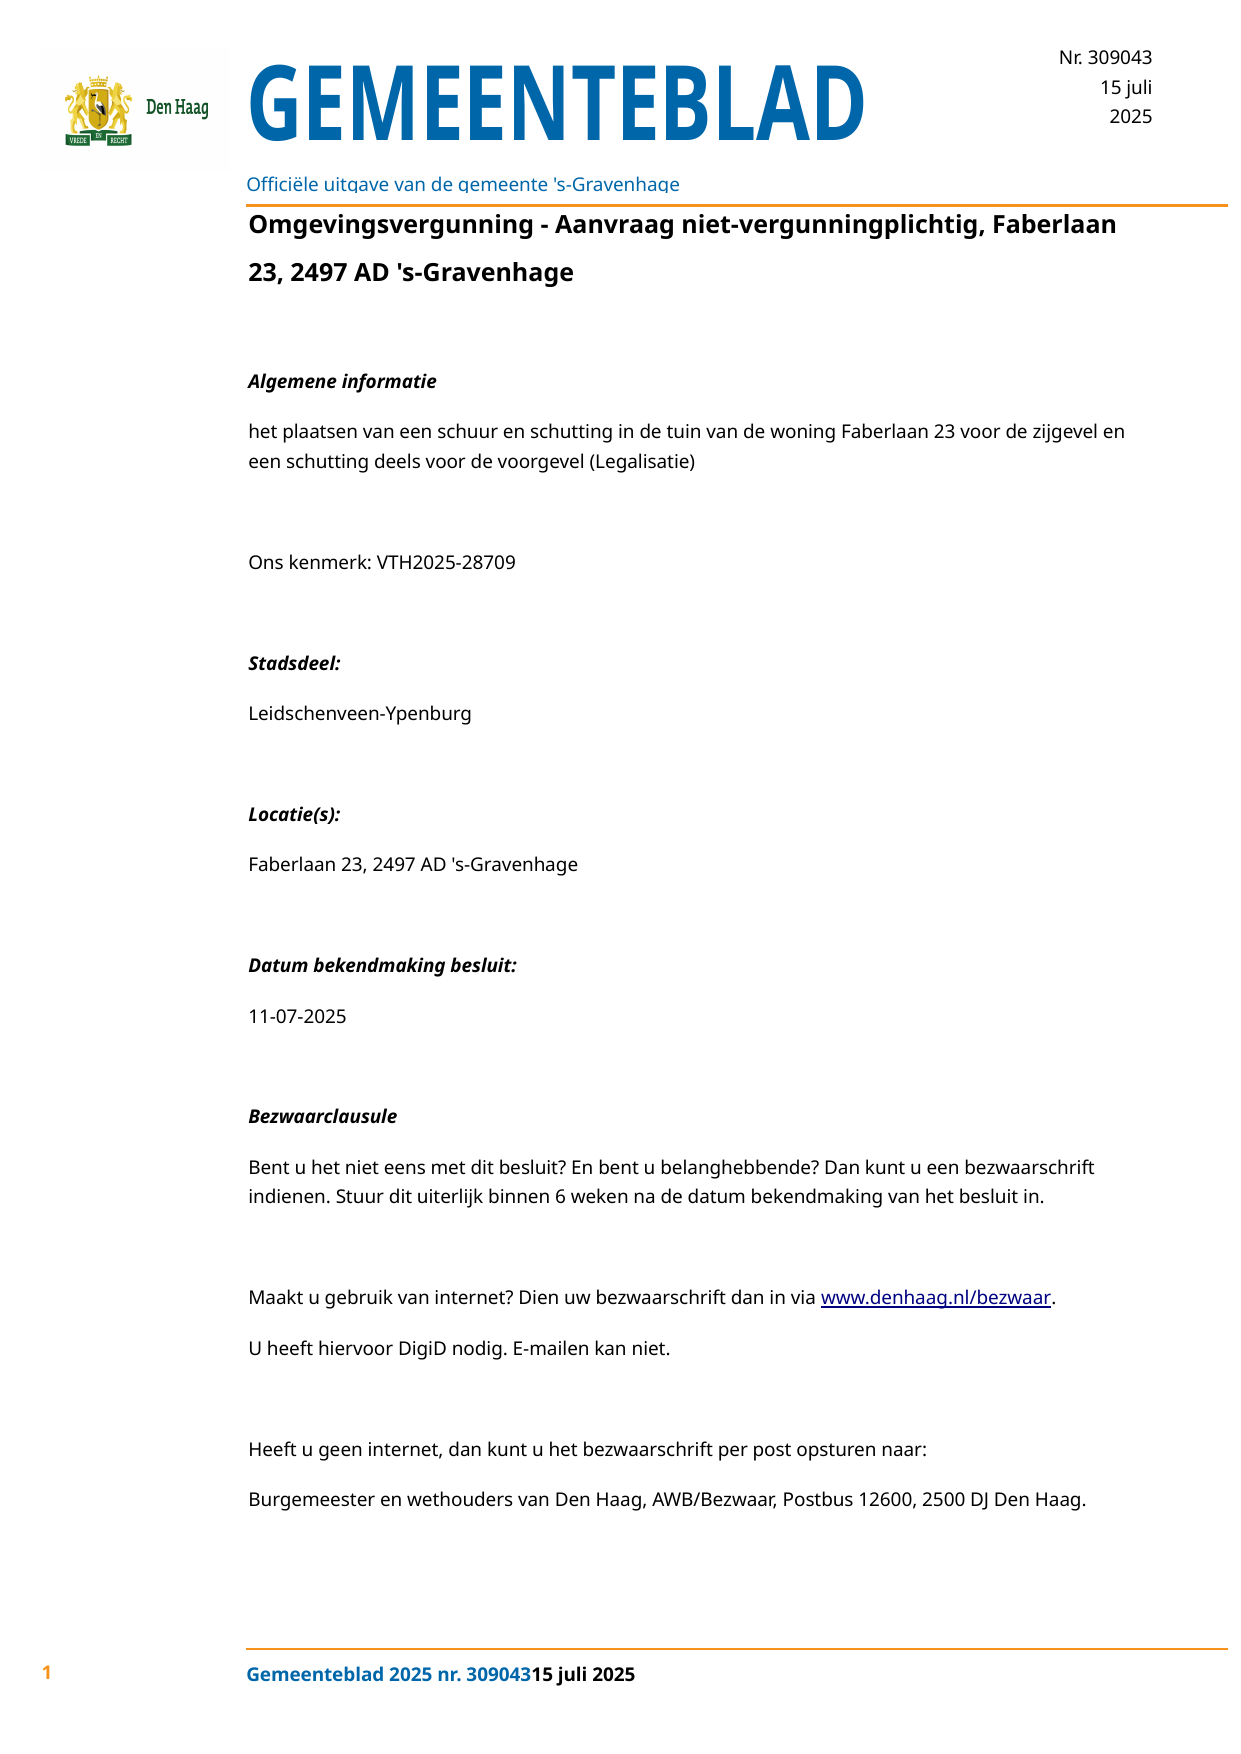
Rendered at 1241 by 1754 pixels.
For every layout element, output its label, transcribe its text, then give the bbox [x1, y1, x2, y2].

text U heeft hiervoor DigiD nodig. E-mailen kan niet. [248, 1335, 1152, 1361]
text Burgemeester en wethouders van Den Haag, AWB/Bezwaar, Postbus 12600, 2500 DJ Den Haag. [248, 1486, 1152, 1512]
text Maakt u gebruik van internet? Dien uw bezwaarschrift dan in via www.denhaag.nl/bezwaar. [248, 1284, 1152, 1310]
text Datum bekendmaking besluit: [248, 952, 1152, 978]
text Ons kenmerk: VTH2025-28709 [248, 549, 1152, 575]
text Heeft u geen internet, dan kunt u het bezwaarschrift per post opsturen naar: [248, 1436, 1152, 1462]
text het plaatsen van een schuur en schutting in de tuin van de woning Faberlaan 23 voor de zijgevel en een schutting deels voor de voorgevel (Legalisatie) [248, 419, 1152, 474]
text 11-07-2025 [248, 1003, 1152, 1029]
text Algemene informatie [248, 368, 1152, 394]
text Omgevingsvergunning - Aanvraag niet-vergunningplichtig, Faberlaan 23, 2497 AD 's-Gravenhage [248, 207, 1152, 288]
text Leidschenveen-Ypenburg [248, 700, 1152, 726]
text Bezwaarclausule [248, 1104, 1152, 1129]
text Stadsdeel: [248, 650, 1152, 676]
text Bent u het niet eens met dit besluit? En bent u belanghebbende? Dan kunt u een bezwaarschrift indienen. Stuur dit uiterlijk binnen 6 weken na de datum bekendmaking van het besluit in. [248, 1154, 1152, 1209]
picture [41, 47, 231, 172]
text Locatie(s): [248, 801, 1152, 827]
text Faberlaan 23, 2497 AD 's-Gravenhage [248, 852, 1152, 877]
